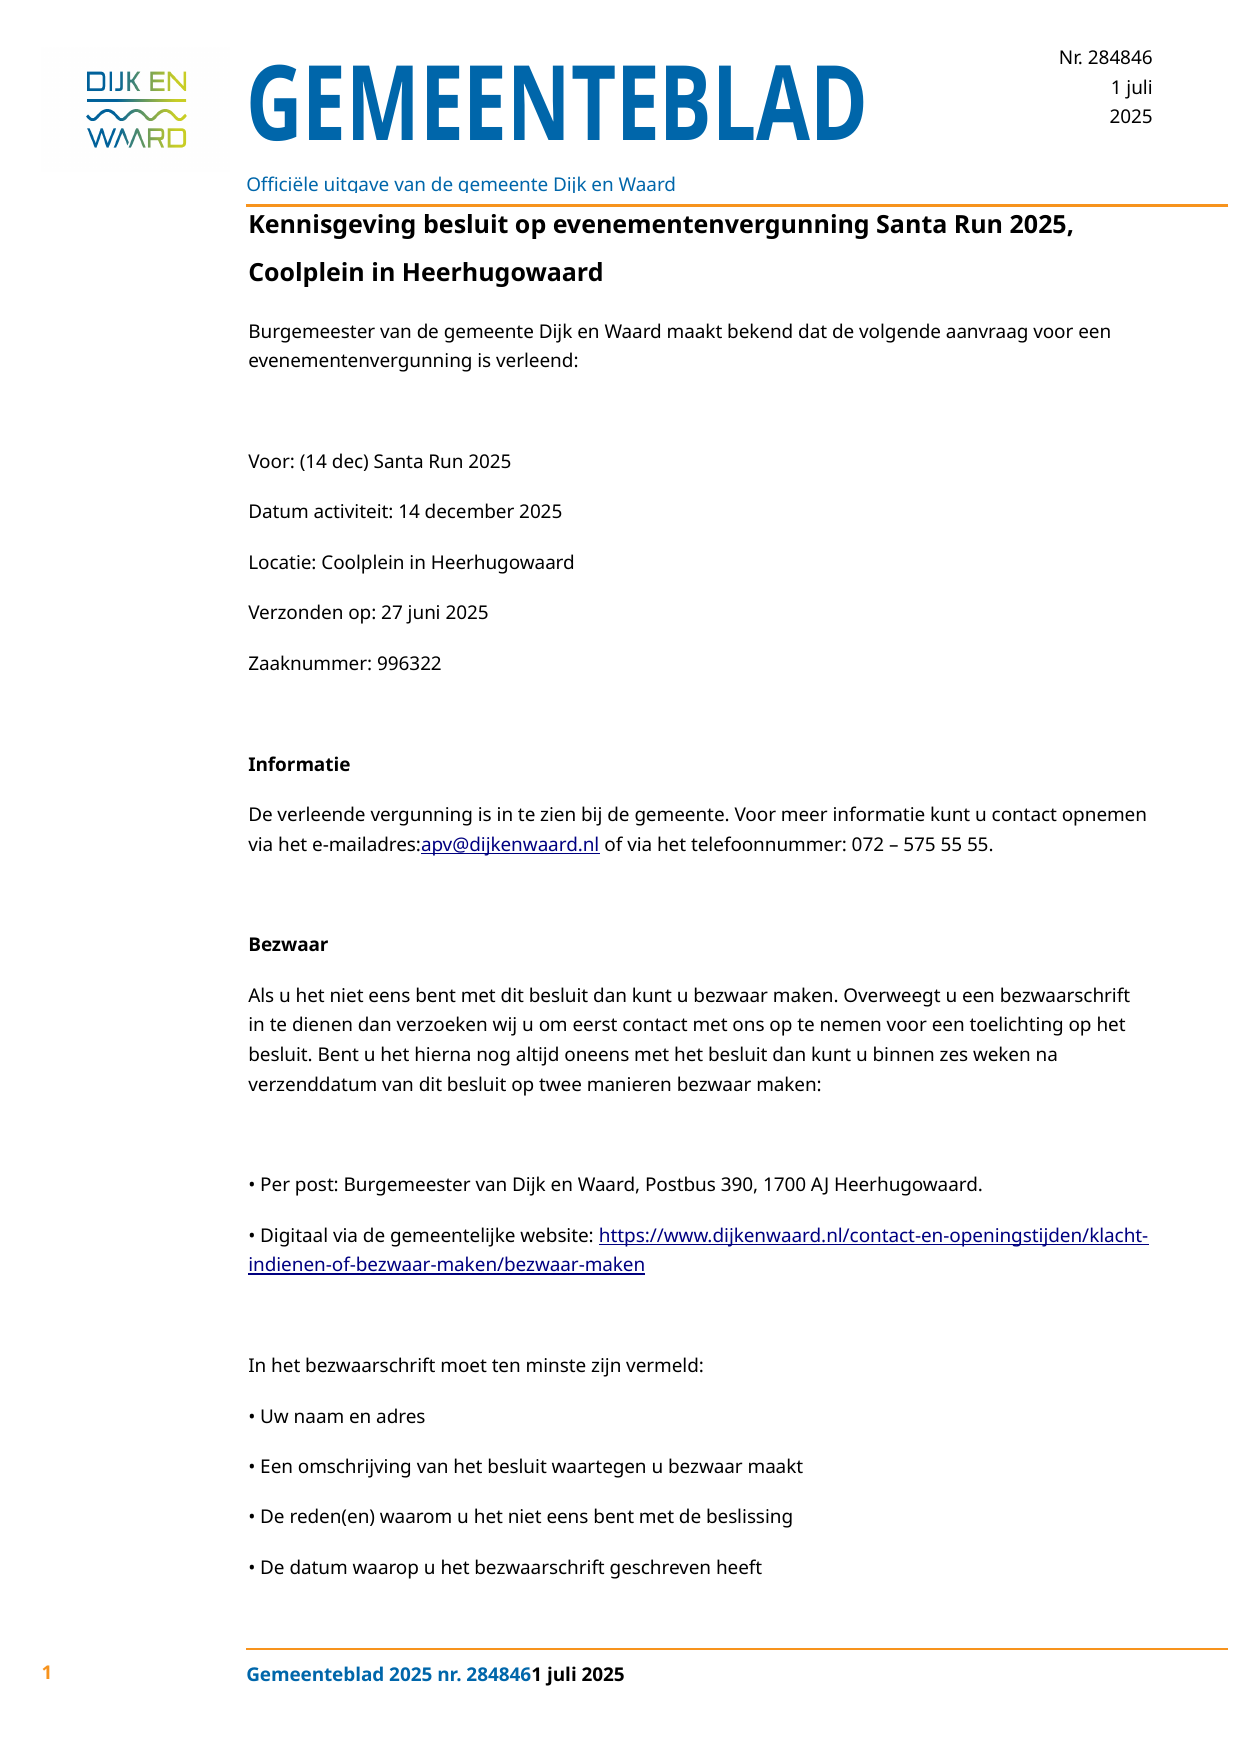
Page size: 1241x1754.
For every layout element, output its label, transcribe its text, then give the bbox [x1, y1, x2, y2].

text De verleende vergunning is in te zien bij de gemeente. Voor meer informatie kunt u contact opnemen via het e-mailadres:apv@dijkenwaard.nl of via het telefoonnummer: 072 – 575 55 55. [248, 801, 1152, 857]
picture [41, 47, 231, 172]
text • De reden(en) waarom u het niet eens bent met de beslissing [248, 1504, 1152, 1529]
text • Per post: Burgemeester van Dijk en Waard, Postbus 390, 1700 AJ Heerhugowaard. [248, 1172, 1152, 1197]
text Locatie: Coolplein in Heerhugowaard [248, 549, 1152, 575]
text Informatie [248, 751, 1152, 777]
text Verzonden op: 27 juni 2025 [248, 599, 1152, 625]
text Datum activiteit: 14 december 2025 [248, 499, 1152, 524]
text • Uw naam en adres [248, 1403, 1152, 1429]
text In het bezwaarschrift moet ten minste zijn vermeld: [248, 1352, 1152, 1378]
text Kennisgeving besluit op evenementenvergunning Santa Run 2025, Coolplein in Heerhugowaard [248, 207, 1152, 288]
text Als u het niet eens bent met dit besluit dan kunt u bezwaar maken. Overweegt u een bezwaarschrift in te dienen dan verzoeken wij u om eerst contact met ons op te nemen voor een toelichting op het besluit. Bent u het hierna nog altijd oneens met het besluit dan kunt u binnen zes weken na verzenddatum van dit besluit op twee manieren bezwaar maken: [248, 982, 1152, 1097]
text Burgemeester van de gemeente Dijk en Waard maakt bekend dat de volgende aanvraag voor een evenementenvergunning is verleend: [248, 318, 1152, 373]
text Zaaknummer: 996322 [248, 650, 1152, 676]
text Voor: (14 dec) Santa Run 2025 [248, 448, 1152, 474]
text • De datum waarop u het bezwaarschrift geschreven heeft [248, 1554, 1152, 1580]
text Bezwaar [248, 932, 1152, 957]
text • Digitaal via de gemeentelijke website: https://www.dijkenwaard.nl/contact-en-openingstijden/klacht-indienen-of-bezwaar-maken/bezwaar-maken [248, 1222, 1152, 1277]
text • Een omschrijving van het besluit waartegen u bezwaar maakt [248, 1453, 1152, 1479]
